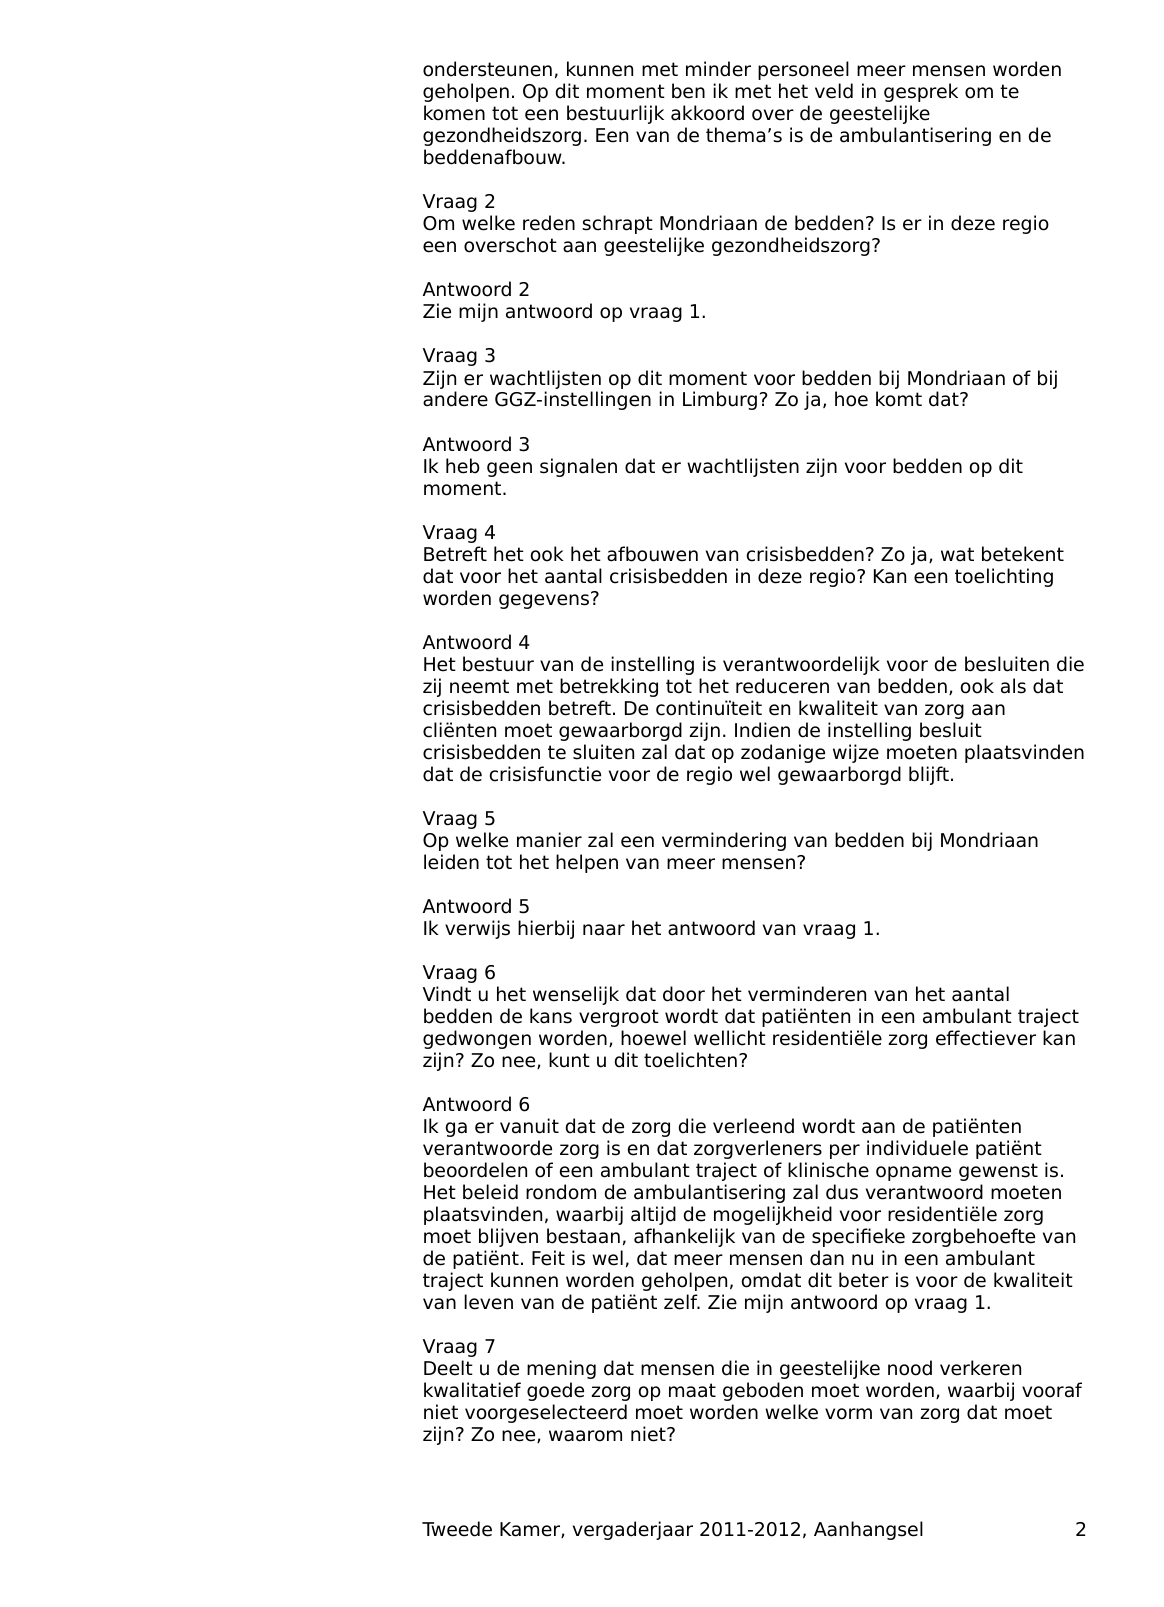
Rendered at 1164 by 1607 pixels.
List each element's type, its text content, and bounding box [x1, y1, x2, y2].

text Op welke manier zal een vermindering van bedden bij Mondriaan leiden tot het helpen van meer mensen? [422, 830, 1087, 874]
text Ik ga er vanuit dat de zorg die verleend wordt aan de patiënten verantwoorde zorg is en dat zorgverleners per individuele patiënt beoordelen of een ambulant traject of klinische opname gewenst is. Het beleid rondom de ambulantisering zal dus verantwoord moeten plaatsvinden, waarbij altijd de mogelijkheid voor residentiële zorg moet blijven bestaan, afhankelijk van de specifieke zorgbehoefte van de patiënt. Feit is wel, dat meer mensen dan nu in een ambulant traject kunnen worden geholpen, omdat dit beter is voor de kwaliteit van leven van de patiënt zelf. Zie mijn antwoord op vraag 1. [422, 1116, 1087, 1314]
text Zijn er wachtlijsten op dit moment voor bedden bij Mondriaan of bij andere GGZ-instellingen in Limburg? Zo ja, hoe komt dat? [422, 367, 1087, 411]
text Ik heb geen signalen dat er wachtlijsten zijn voor bedden op dit moment. [422, 456, 1087, 499]
text Het bestuur van de instelling is verantwoordelijk voor de besluiten die zij neemt met betrekking tot het reduceren van bedden, ook als dat crisisbedden betreft. De continuïteit en kwaliteit van zorg aan cliënten moet gewaarborgd zijn. Indien de instelling besluit crisisbedden te sluiten zal dat op zodanige wijze moeten plaatsvinden dat de crisisfunctie voor de regio wel gewaarborgd blijft. [422, 654, 1087, 786]
text Vraag 3 [422, 345, 1087, 367]
text Antwoord 4 [422, 632, 1087, 654]
text Vraag 6 [422, 962, 1087, 984]
text Antwoord 2 [422, 279, 1087, 301]
text Vraag 2 [422, 191, 1087, 213]
text Deelt u de mening dat mensen die in geestelijke nood verkeren kwalitatief goede zorg op maat geboden moet worden, waarbij vooraf niet voorgeselecteerd moet worden welke vorm van zorg dat moet zijn? Zo nee, waarom niet? [422, 1358, 1087, 1446]
text Zie mijn antwoord op vraag 1. [422, 301, 1087, 323]
text Vraag 7 [422, 1336, 1087, 1358]
text Ik verwijs hierbij naar het antwoord van vraag 1. [422, 918, 1087, 940]
text Vraag 4 [422, 522, 1087, 544]
text Betreft het ook het afbouwen van crisisbedden? Zo ja, wat betekent dat voor het aantal crisisbedden in deze regio? Kan een toelichting worden gegevens? [422, 544, 1087, 609]
text Antwoord 6 [422, 1094, 1087, 1116]
text Vraag 5 [422, 808, 1087, 830]
text ondersteunen, kunnen met minder personeel meer mensen worden geholpen. Op dit moment ben ik met het veld in gesprek om te komen tot een bestuurlijk akkoord over de geestelijke gezondheidszorg. Een van de thema’s is de ambulantisering en de beddenafbouw. [422, 59, 1087, 169]
text Om welke reden schrapt Mondriaan de bedden? Is er in deze regio een overschot aan geestelijke gezondheidszorg? [422, 213, 1087, 257]
text Vindt u het wenselijk dat door het verminderen van het aantal bedden de kans vergroot wordt dat patiënten in een ambulant traject gedwongen worden, hoewel wellicht residentiële zorg effectiever kan zijn? Zo nee, kunt u dit toelichten? [422, 984, 1087, 1072]
text Antwoord 5 [422, 896, 1087, 918]
text Antwoord 3 [422, 433, 1087, 456]
